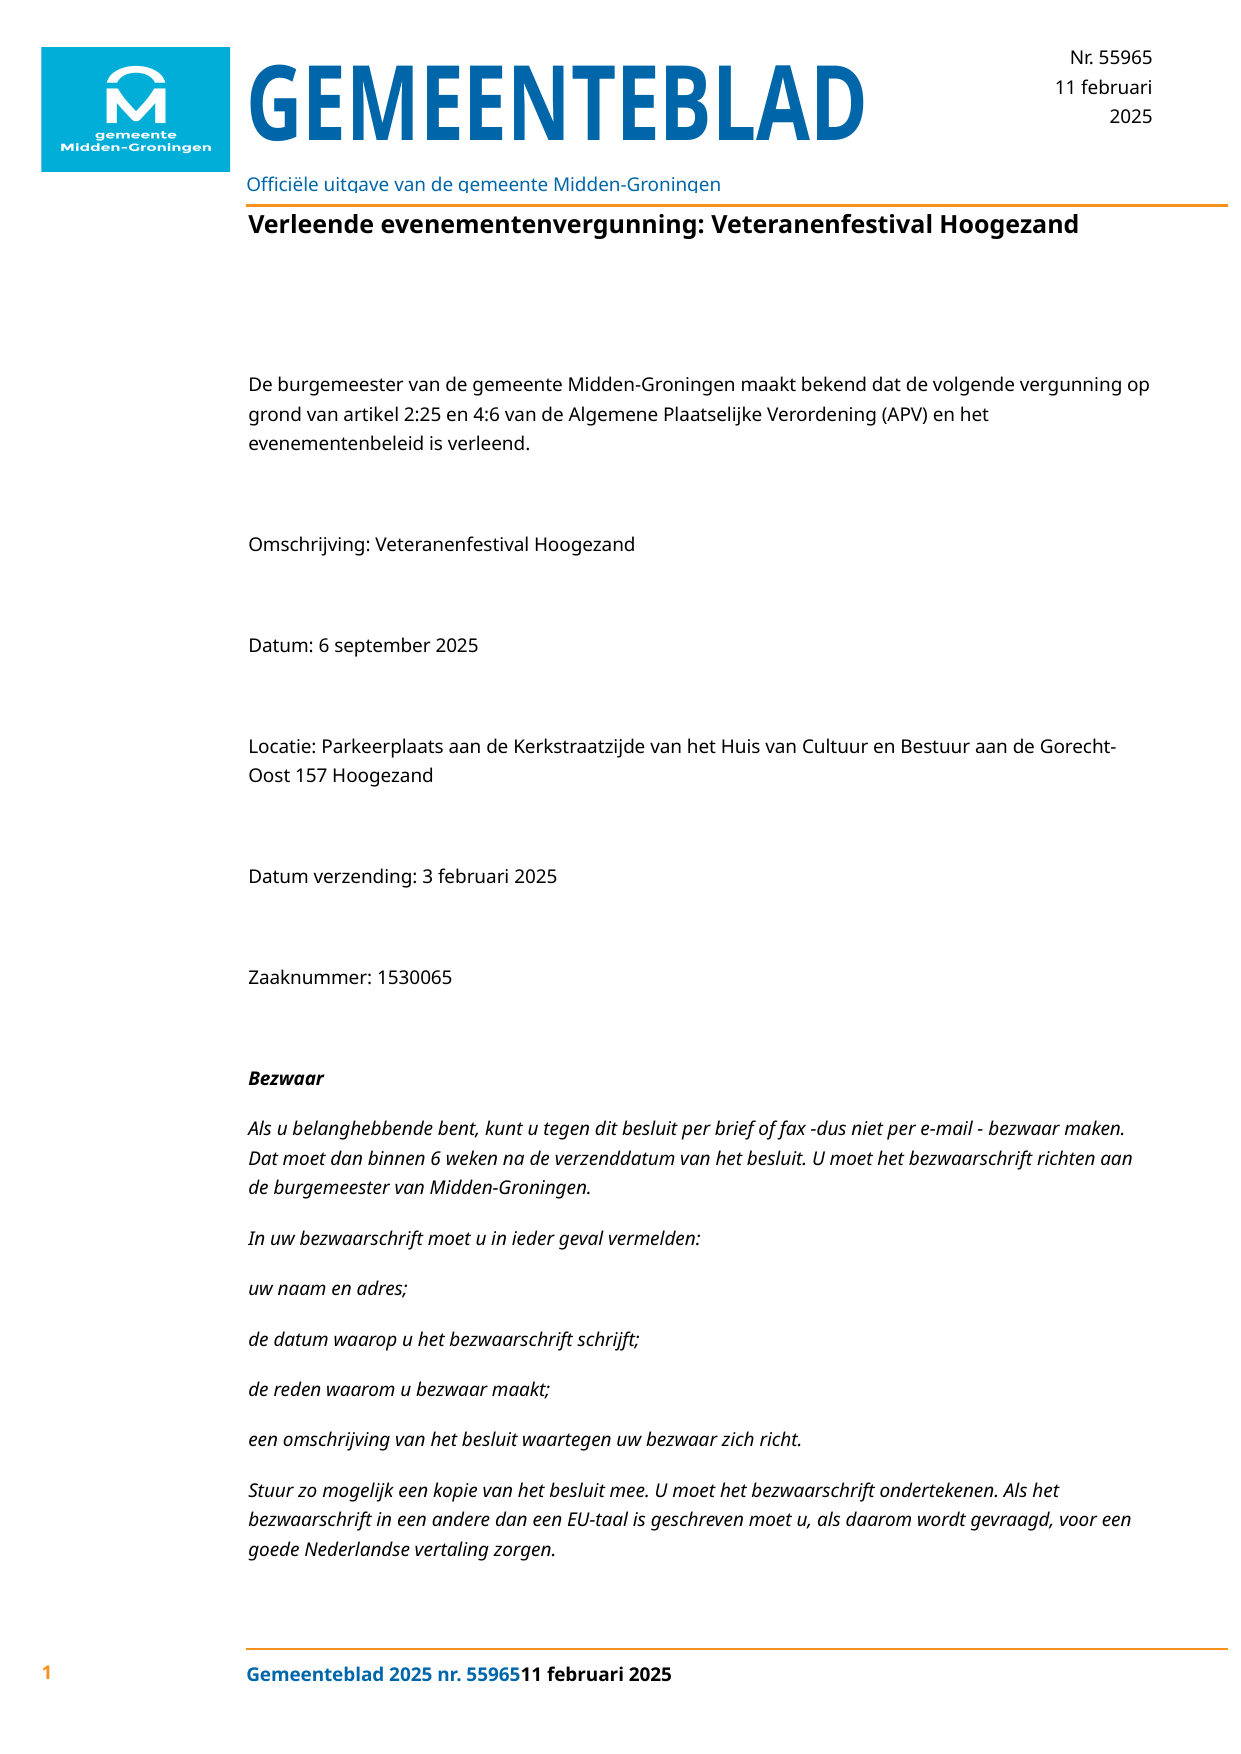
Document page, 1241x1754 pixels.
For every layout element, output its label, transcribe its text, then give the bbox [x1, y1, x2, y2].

text Stuur zo mogelijk een kopie van het besluit mee. U moet het bezwaarschrift ondertekenen. Als het bezwaarschrift in een andere dan een EU-taal is geschreven moet u, als daarom wordt gevraagd, voor een goede Nederlandse vertaling zorgen. [248, 1477, 1152, 1562]
picture [108, 66, 164, 82]
text De burgemeester van de gemeente Midden-Groningen maakt bekend dat de volgende vergunning op grond van artikel 2:25 en 4:6 van de Algemene Plaatselijke Verordening (APV) en het evenementenbeleid is verleend. [248, 371, 1152, 456]
text de reden waarom u bezwaar maakt; [248, 1376, 1152, 1402]
text In uw bezwaarschrift moet u in ieder geval vermelden: [248, 1225, 1152, 1251]
text Datum: 6 september 2025 [248, 632, 1152, 658]
text Locatie: Parkeerplaats aan de Kerkstraatzijde van het Huis van Cultuur en Bestuur aan de Gorecht-Oost 157 Hoogezand [248, 733, 1152, 788]
text Omschrijving: Veteranenfestival Hoogezand [248, 531, 1152, 557]
picture [107, 89, 165, 122]
text Verleende evenementenvergunning: Veteranenfestival Hoogezand [248, 207, 1152, 241]
text een omschrijving van het besluit waartegen uw bezwaar zich richt. [248, 1427, 1152, 1452]
text uw naam en adres; [248, 1275, 1152, 1301]
text de datum waarop u het bezwaarschrift schrijft; [248, 1326, 1152, 1351]
text Bezwaar [248, 1065, 1152, 1091]
picture [184, 146, 190, 153]
text Datum verzending: 3 februari 2025 [248, 863, 1152, 889]
text Zaaknummer: 1530065 [248, 964, 1152, 990]
text Als u belanghebbende bent, kunt u tegen dit besluit per brief of fax -dus niet per e-mail - bezwaar maken. Dat moet dan binnen 6 weken na de verzenddatum van het besluit. U moet het bezwaarschrift richten aan de burgemeester van Midden-Groningen. [248, 1115, 1152, 1200]
